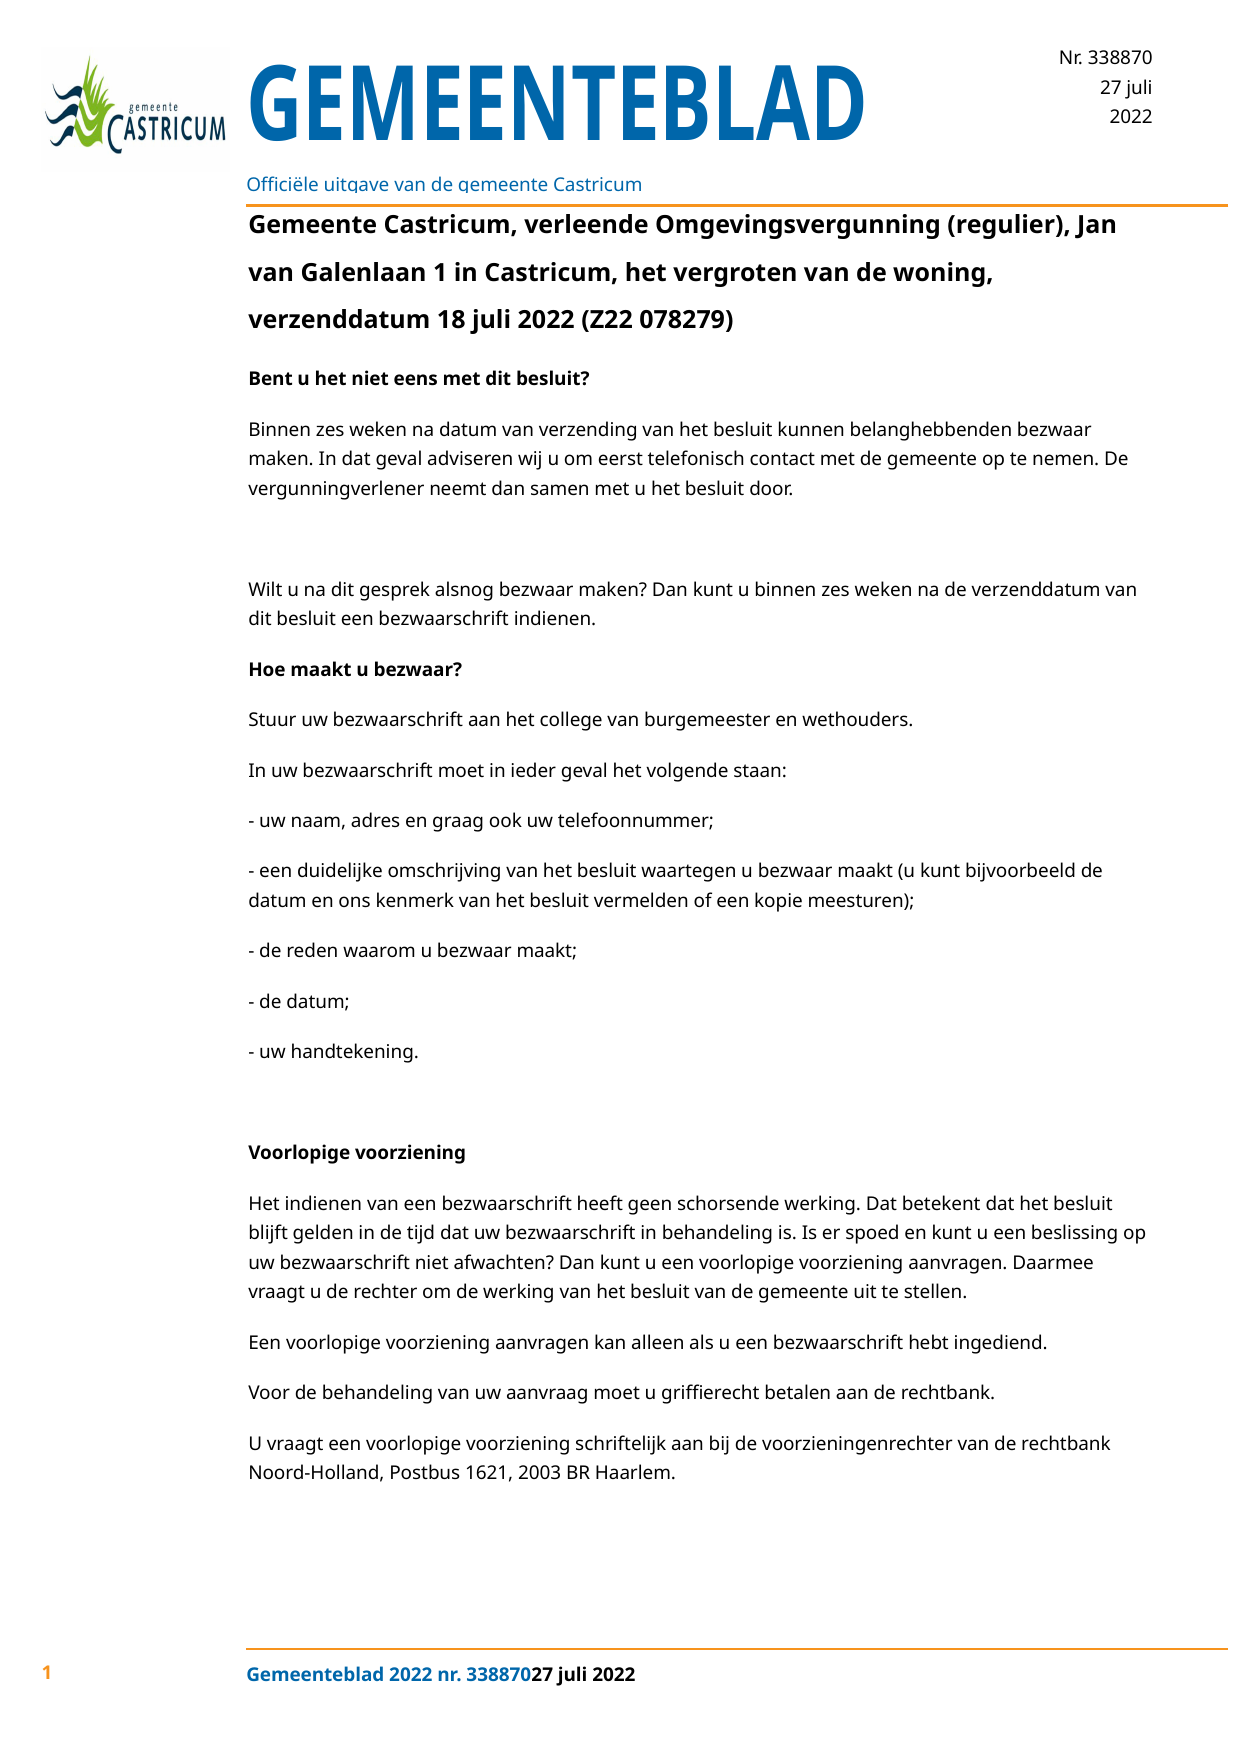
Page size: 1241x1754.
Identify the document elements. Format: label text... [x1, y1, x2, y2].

text - uw handtekening. [248, 1038, 1152, 1064]
text - een duidelijke omschrijving van het besluit waartegen u bezwaar maakt (u kunt bijvoorbeeld de datum en ons kenmerk van het besluit vermelden of een kopie meesturen); [248, 858, 1152, 913]
picture [41, 47, 231, 172]
text - uw naam, adres en graag ook uw telefoonnummer; [248, 807, 1152, 833]
text - de datum; [248, 988, 1152, 1014]
text Stuur uw bezwaarschrift aan het college van burgemeester en wethouders. [248, 706, 1152, 732]
text Bent u het niet eens met dit besluit? [248, 366, 1152, 391]
text - de reden waarom u bezwaar maakt; [248, 938, 1152, 963]
text In uw bezwaarschrift moet in ieder geval het volgende staan: [248, 757, 1152, 782]
text Gemeente Castricum, verleende Omgevingsvergunning (regulier), Jan van Galenlaan 1 in Castricum, het vergroten van de woning, verzenddatum 18 juli 2022 (Z22 078279) [248, 207, 1152, 336]
text Het indienen van een bezwaarschrift heeft geen schorsende werking. Dat betekent dat het besluit blijft gelden in de tijd dat uw bezwaarschrift in behandeling is. Is er spoed en kunt u een beslissing op uw bezwaarschrift niet afwachten? Dan kunt u een voorlopige voorziening aanvragen. Daarmee vraagt u de rechter om de werking van het besluit van de gemeente uit te stellen. [248, 1190, 1152, 1304]
text Voorlopige voorziening [248, 1139, 1152, 1165]
text Binnen zes weken na datum van verzending van het besluit kunnen belanghebbenden bezwaar maken. In dat geval adviseren wij u om eerst telefonisch contact met de gemeente op te nemen. De vergunningverlener neemt dan samen met u het besluit door. [248, 416, 1152, 501]
text Voor de behandeling van uw aanvraag moet u griffierecht betalen aan de rechtbank. [248, 1379, 1152, 1405]
text U vraagt een voorlopige voorziening schriftelijk aan bij de voorzieningenrechter van de rechtbank Noord-Holland, Postbus 1621, 2003 BR Haarlem. [248, 1430, 1152, 1485]
text Een voorlopige voorziening aanvragen kan alleen als u een bezwaarschrift hebt ingediend. [248, 1329, 1152, 1354]
text Wilt u na dit gesprek alsnog bezwaar maken? Dan kunt u binnen zes weken na de verzenddatum van dit besluit een bezwaarschrift indienen. [248, 576, 1152, 631]
text Hoe maakt u bezwaar? [248, 656, 1152, 682]
